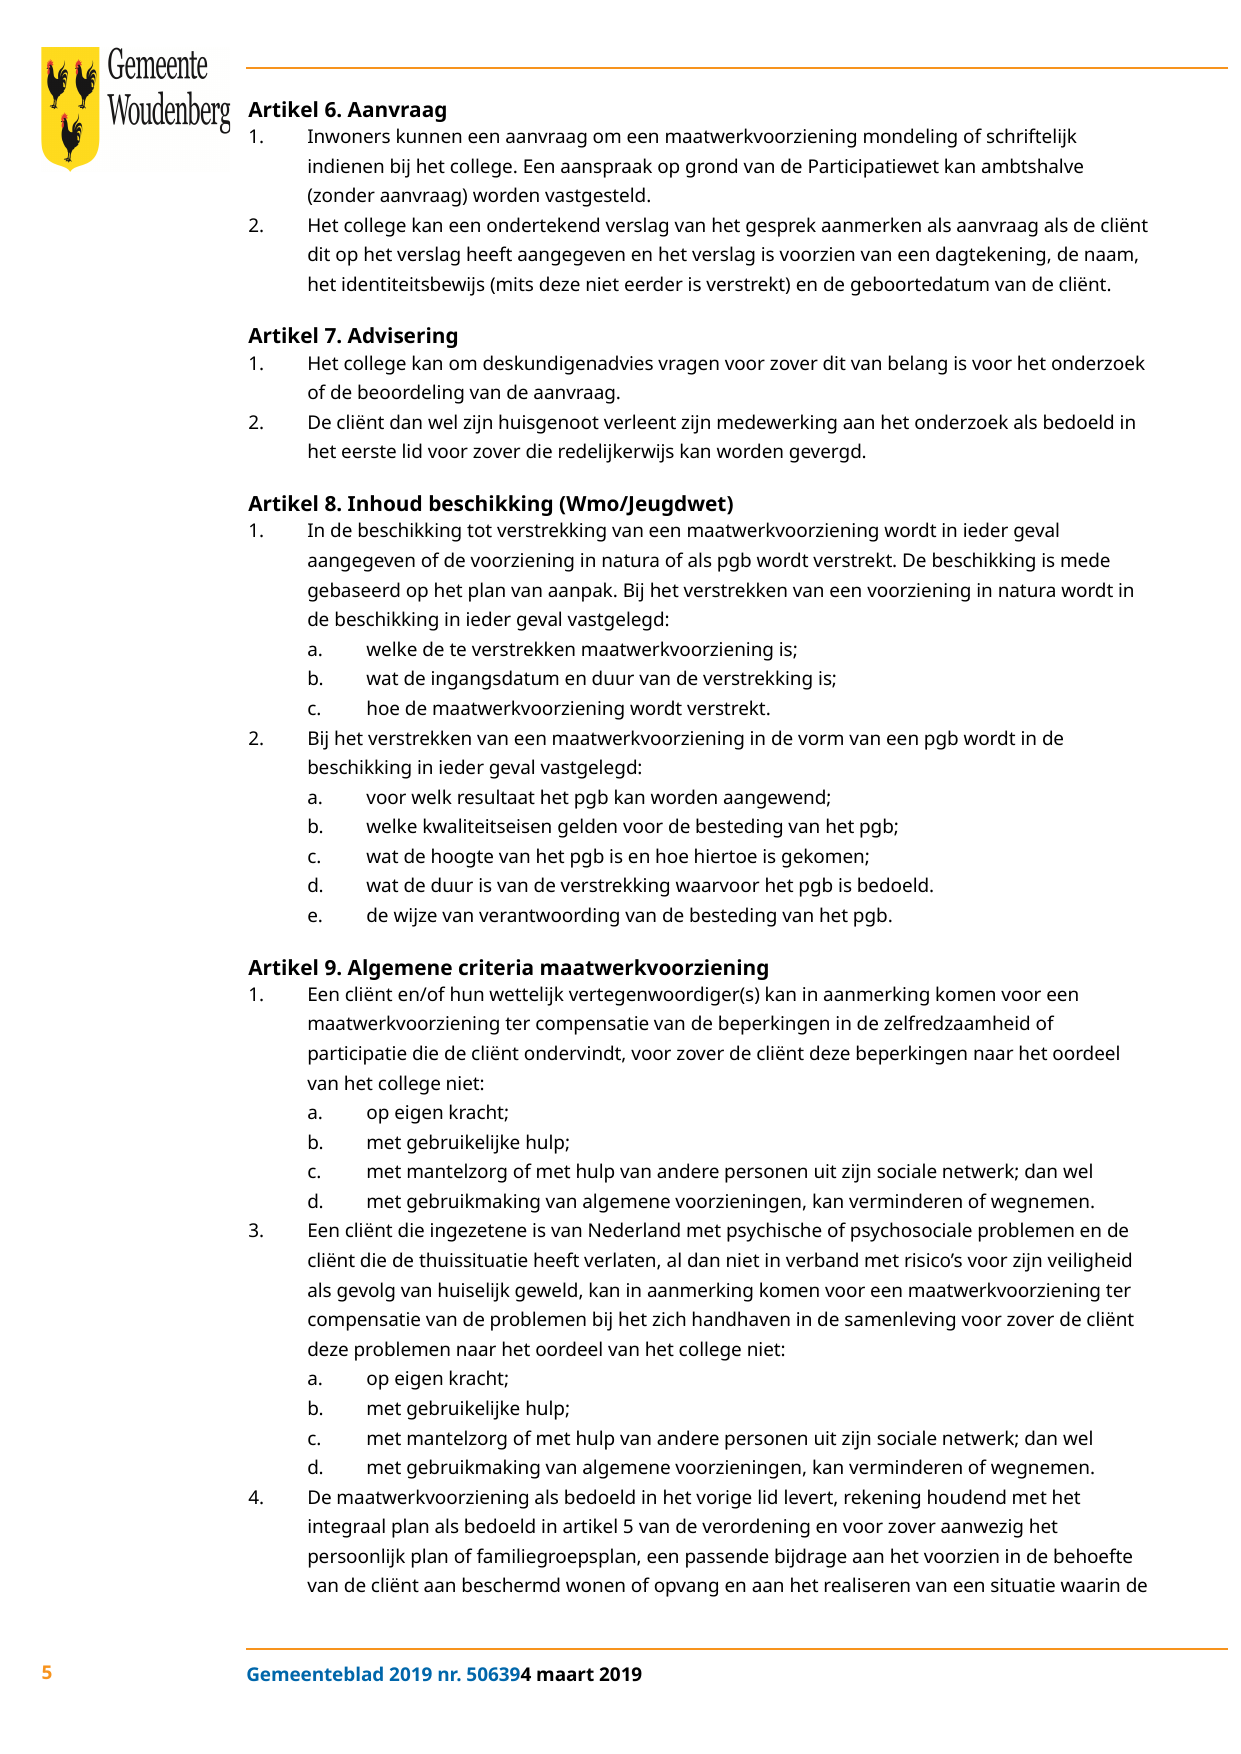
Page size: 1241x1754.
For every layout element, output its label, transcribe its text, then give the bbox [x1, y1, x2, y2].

list Het college kan een ondertekend verslag van het gesprek aanmerken als aanvraag als de cliënt dit op het verslag heeft aangegeven en het verslag is voorzien van een dagtekening, de naam, het identiteitsbewijs (mits deze niet eerder is verstrekt) en de geboortedatum van de cliënt. [248, 212, 1152, 297]
list wat de ingangsdatum en duur van de verstrekking is; [307, 666, 1152, 691]
text Artikel 8. Inhoud beschikking (Wmo/Jeugdwet) [248, 489, 1152, 518]
list hoe de maatwerkvoorziening wordt verstrekt. [307, 695, 1152, 721]
list De maatwerkvoorziening als bedoeld in het vorige lid levert, rekening houdend met het integraal plan als bedoeld in artikel 5 van de verordening en voor zover aanwezig het persoonlijk plan of familiegroepsplan, een passende bijdrage aan het voorzien in de behoefte van de cliënt aan beschermd wonen of opvang en aan het realiseren van een situatie waarin de [248, 1484, 1152, 1598]
text Artikel 9. Algemene criteria maatwerkvoorziening [248, 953, 1152, 981]
picture [41, 47, 231, 172]
list op eigen kracht; [307, 1099, 1152, 1125]
list welke de te verstrekken maatwerkvoorziening is; [307, 636, 1152, 662]
list voor welk resultaat het pgb kan worden aangewend; [307, 784, 1152, 809]
list met gebruikelijke hulp; [307, 1129, 1152, 1155]
list De cliënt dan wel zijn huisgenoot verleent zijn medewerking aan het onderzoek als bedoeld in het eerste lid voor zover die redelijkerwijs kan worden gevergd. [248, 409, 1152, 464]
text Artikel 6. Aanvraag [248, 95, 1152, 123]
list wat de duur is van de verstrekking waarvoor het pgb is bedoeld. [307, 873, 1152, 898]
list Het college kan om deskundigenadvies vragen voor zover dit van belang is voor het onderzoek of de beoordeling van de aanvraag. [248, 350, 1152, 405]
list met mantelzorg of met hulp van andere personen uit zijn sociale netwerk; dan wel [307, 1158, 1152, 1184]
list Bij het verstrekken van een maatwerkvoorziening in de vorm van een pgb wordt in de beschikking in ieder geval vastgelegd: [248, 725, 1152, 780]
list wat de hoogte van het pgb is en hoe hiertoe is gekomen; [307, 843, 1152, 869]
list met gebruikmaking van algemene voorzieningen, kan verminderen of wegnemen. [307, 1188, 1152, 1214]
list met gebruikmaking van algemene voorzieningen, kan verminderen of wegnemen. [307, 1454, 1152, 1480]
list welke kwaliteitseisen gelden voor de besteding van het pgb; [307, 813, 1152, 839]
list Een cliënt die ingezetene is van Nederland met psychische of psychosociale problemen en de cliënt die de thuissituatie heeft verlaten, al dan niet in verband met risico’s voor zijn veiligheid als gevolg van huiselijk geweld, kan in aanmerking komen voor een maatwerkvoorziening ter compensatie van de problemen bij het zich handhaven in de samenleving voor zover de cliënt deze problemen naar het oordeel van het college niet: [248, 1218, 1152, 1362]
list met mantelzorg of met hulp van andere personen uit zijn sociale netwerk; dan wel [307, 1425, 1152, 1451]
text Artikel 7. Advisering [248, 322, 1152, 350]
list op eigen kracht; [307, 1366, 1152, 1391]
list In de beschikking tot verstrekking van een maatwerkvoorziening wordt in ieder geval aangegeven of de voorziening in natura of als pgb wordt verstrekt. De beschikking is mede gebaseerd op het plan van aanpak. Bij het verstrekken van een voorziening in natura wordt in de beschikking in ieder geval vastgelegd: [248, 518, 1152, 632]
list Een cliënt en/of hun wettelijk vertegenwoordiger(s) kan in aanmerking komen voor een maatwerkvoorziening ter compensatie van de beperkingen in de zelfredzaamheid of participatie die de cliënt ondervindt, voor zover de cliënt deze beperkingen naar het oordeel van het college niet: [248, 981, 1152, 1096]
list de wijze van verantwoording van de besteding van het pgb. [307, 902, 1152, 928]
list met gebruikelijke hulp; [307, 1395, 1152, 1421]
list Inwoners kunnen een aanvraag om een maatwerkvoorziening mondeling of schriftelijk indienen bij het college. Een aanspraak op grond van de Participatiewet kan ambtshalve (zonder aanvraag) worden vastgesteld. [248, 123, 1152, 208]
